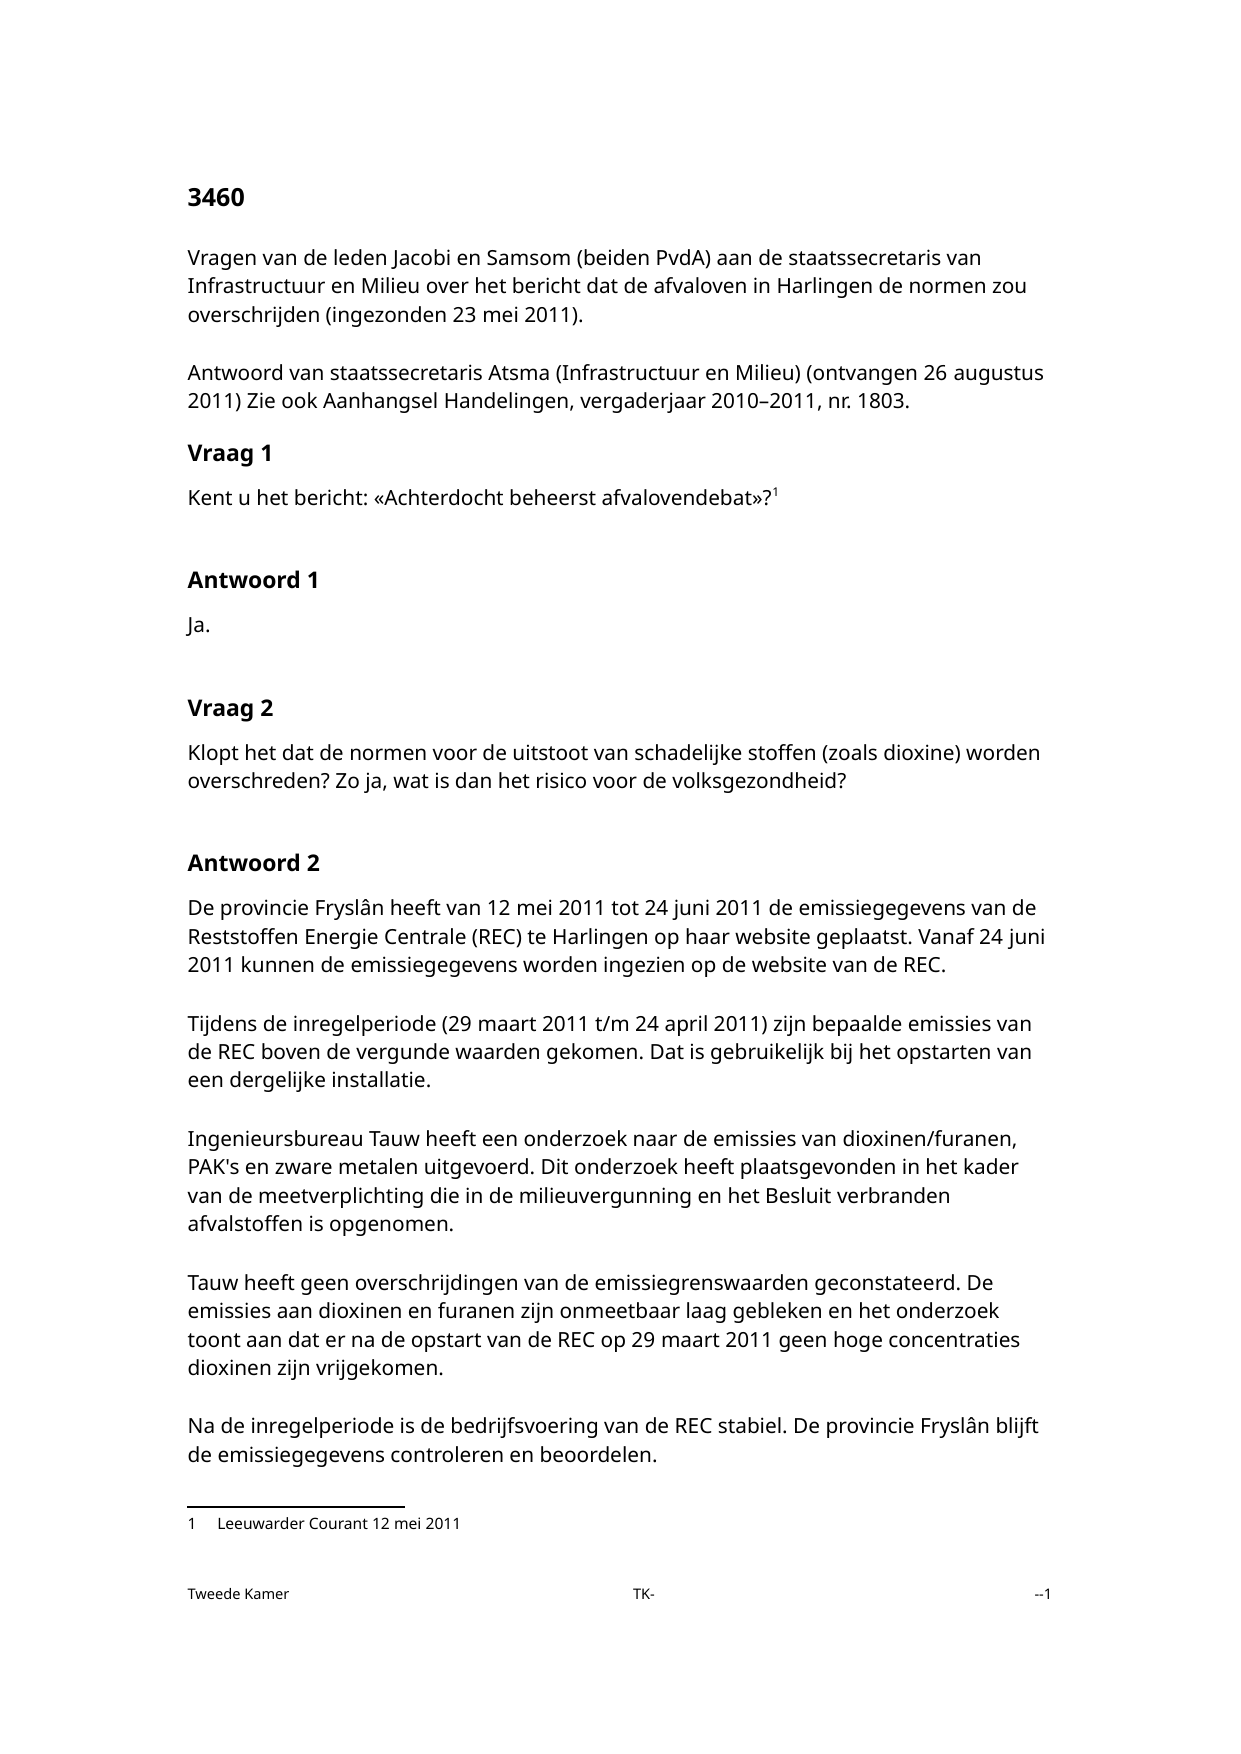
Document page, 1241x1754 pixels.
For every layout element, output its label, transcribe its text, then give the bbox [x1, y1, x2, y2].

text Klopt het dat de normen voor de uitstoot van schadelijke stoffen (zoals dioxine) worden overschreden? Zo ja, wat is dan het risico voor de volksgezondheid? [187, 738, 1053, 795]
text Kent u het bericht: «Achterdocht beheerst afvalovendebat»? [187, 483, 1053, 512]
subtitle Antwoord 1 [187, 564, 1053, 596]
text Ja. [187, 611, 1053, 639]
text Ingenieursbureau Tauw heeft een onderzoek naar de emissies van dioxinen/furanen, PAK's en zware metalen uitgevoerd. Dit onderzoek heeft plaatsgevonden in het kader van de meetverplichting die in de milieuvergunning en het Besluit verbranden afvalstoffen is opgenomen. [187, 1124, 1053, 1238]
text Leeuwarder Courant 12 mei 2011 [187, 1506, 1053, 1534]
text Antwoord van staatssecretaris Atsma (Infrastructuur en Milieu) (ontvangen 26 augustus 2011) Zie ook Aanhangsel Handelingen, vergaderjaar 2010–2011, nr. 1803. [187, 358, 1053, 415]
subtitle Vraag 2 [187, 692, 1053, 723]
text Na de inregelperiode is de bedrijfsvoering van de REC stabiel. De provincie Fryslân blijft de emissiegegevens controleren en beoordelen. [187, 1412, 1053, 1468]
text Tauw heeft geen overschrijdingen van de emissiegrenswaarden geconstateerd. De emissies aan dioxinen en furanen zijn onmeetbaar laag gebleken en het onderzoek toont aan dat er na de opstart van de REC op 29 maart 2011 geen hoge concentraties dioxinen zijn vrijgekomen. [187, 1268, 1053, 1382]
subtitle Vraag 1 [187, 437, 1053, 468]
subtitle Antwoord 2 [187, 847, 1053, 878]
text Tijdens de inregelperiode (29 maart 2011 t/m 24 april 2011) zijn bepaalde emissies van de REC boven de vergunde waarden gekomen. Dat is gebruikelijk bij het opstarten van een dergelijke installatie. [187, 1009, 1053, 1094]
text De provincie Fryslân heeft van 12 mei 2011 tot 24 juni 2011 de emissiegegevens van de Reststoffen Energie Centrale (REC) te Harlingen op haar website geplaatst. Vanaf 24 juni 2011 kunnen de emissiegegevens worden ingezien op de website van de REC. [187, 893, 1053, 979]
text 3460 [187, 179, 1053, 213]
text Vragen van de leden Jacobi en Samsom (beiden PvdA) aan de staatssecretaris van Infrastructuur en Milieu over het bericht dat de afvaloven in Harlingen de normen zou overschrijden (ingezonden 23 mei 2011). [187, 243, 1053, 328]
